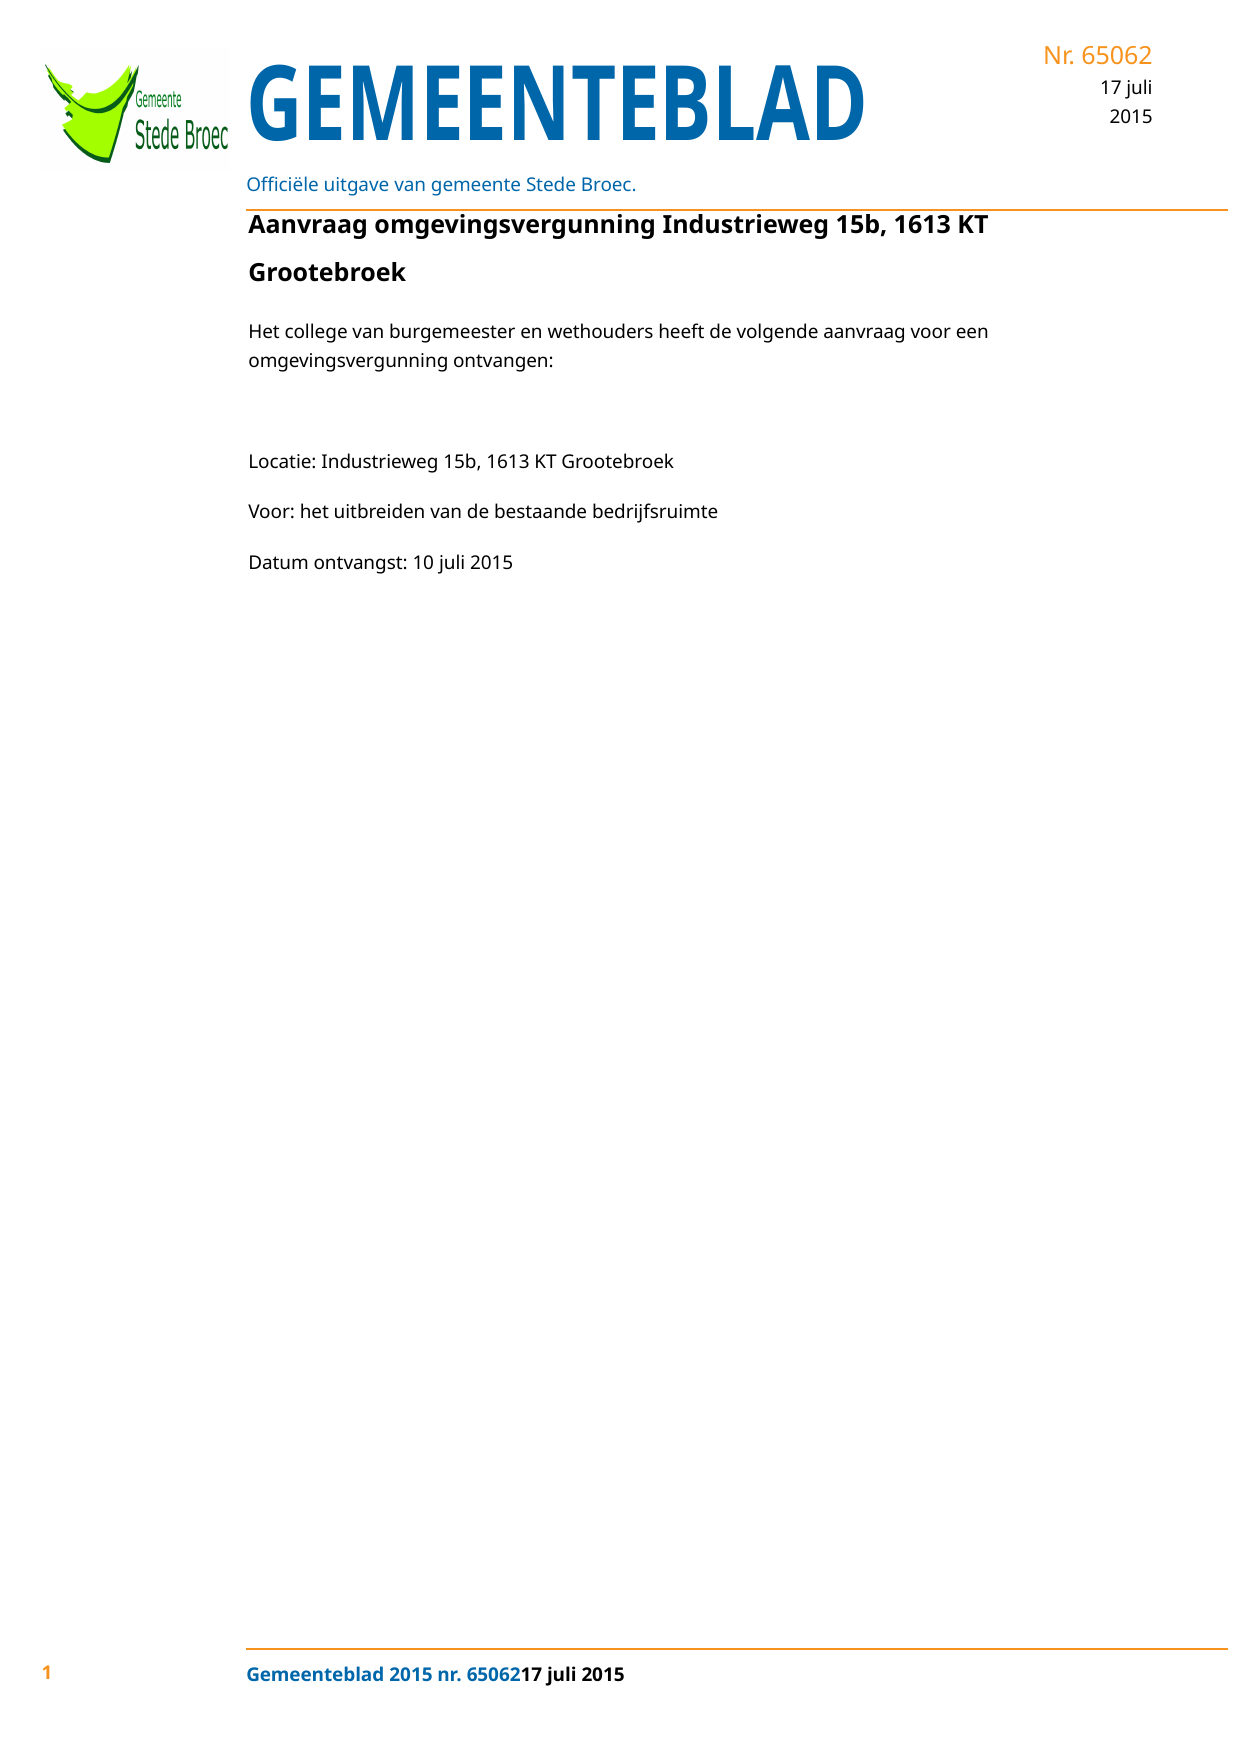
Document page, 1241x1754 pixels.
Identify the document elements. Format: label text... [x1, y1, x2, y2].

text Datum ontvangst: 10 juli 2015 [248, 549, 1152, 575]
text Het college van burgemeester en wethouders heeft de volgende aanvraag voor een omgevingsvergunning ontvangen: [248, 318, 1152, 373]
text Locatie: Industrieweg 15b, 1613 KT Grootebroek [248, 448, 1152, 474]
picture [41, 47, 231, 172]
text Voor: het uitbreiden van de bestaande bedrijfsruimte [248, 499, 1152, 524]
text Aanvraag omgevingsvergunning Industrieweg 15b, 1613 KT Grootebroek [248, 211, 1152, 288]
